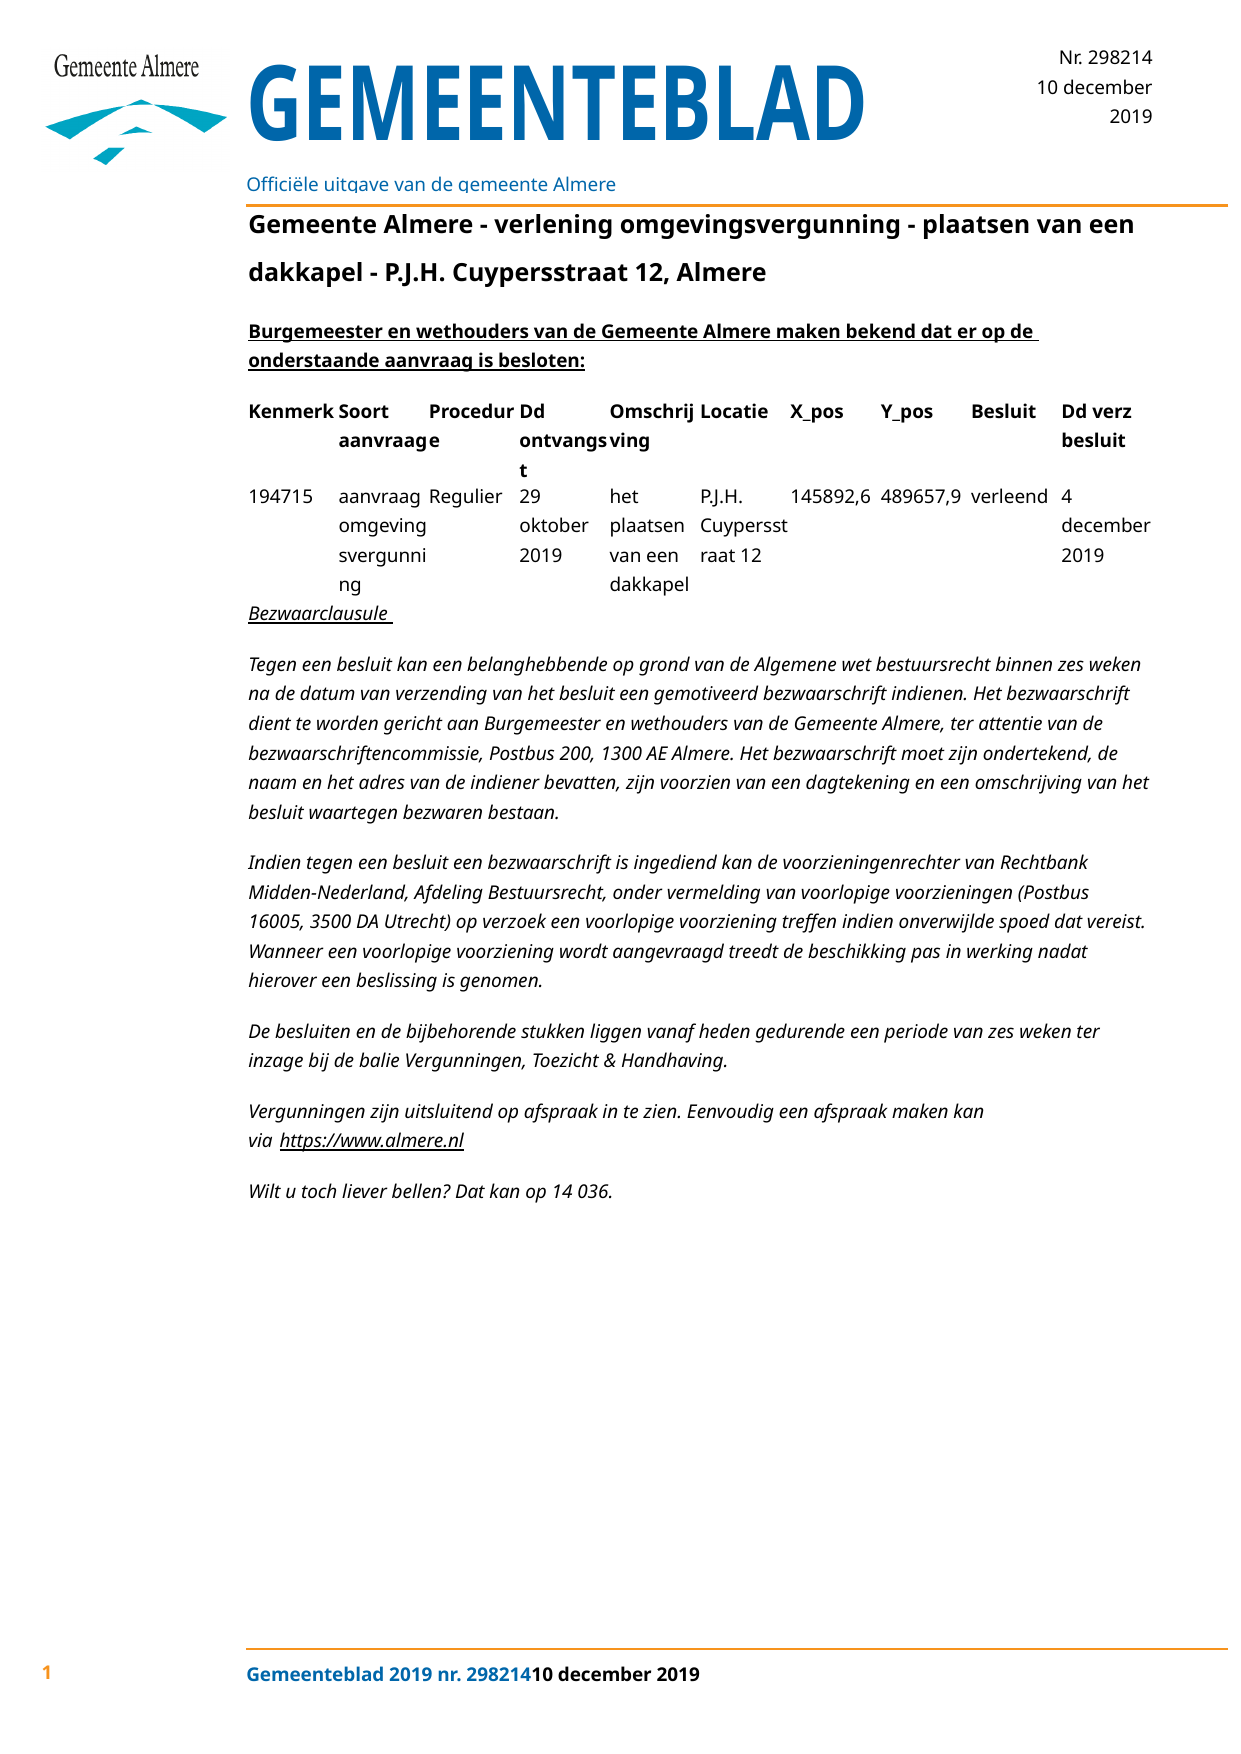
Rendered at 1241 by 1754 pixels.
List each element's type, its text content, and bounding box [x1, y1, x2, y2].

table_cell verleend [971, 483, 1061, 597]
table_header Soort aanvraag [338, 398, 429, 483]
table_cell 145892,6 [790, 483, 881, 597]
table_header Besluit [971, 398, 1061, 483]
text Wilt u toch liever bellen? Dat kan op 14 036. [248, 1178, 1152, 1204]
table_header Y_pos [881, 398, 971, 483]
text De besluiten en de bijbehorende stukken liggen vanaf heden gedurende een periode van zes weken ter inzage bij de balie Vergunningen, Toezicht & Handhaving. [248, 1018, 1152, 1073]
table_header Dd verz besluit [1061, 398, 1152, 483]
table_cell aanvraag omgevingsvergunning [338, 483, 429, 597]
text Burgemeester en wethouders van de Gemeente Almere maken bekend dat er op de onderstaande aanvraag is besloten: [248, 318, 1152, 373]
table_header Locatie [700, 398, 790, 483]
table_header X_pos [790, 398, 881, 483]
table_cell 29 oktober 2019 [519, 483, 609, 597]
text Vergunningen zijn uitsluitend op afspraak in te zien. Eenvoudig een afspraak maken kan via https://www.almere.nl [248, 1098, 1152, 1153]
picture [41, 47, 231, 172]
table_cell 4 december 2019 [1061, 483, 1152, 597]
table_header Procedure [429, 398, 519, 483]
table_header Omschrijving [609, 398, 700, 483]
table_cell 194715 [248, 483, 338, 597]
text Indien tegen een besluit een bezwaarschrift is ingediend kan de voorzieningenrechter van Rechtbank Midden-Nederland, Afdeling Bestuursrecht, onder vermelding van voorlopige voorzieningen (Postbus 16005, 3500 DA Utrecht) op verzoek een voorlopige voorziening treffen indien onverwijlde spoed dat vereist. Wanneer een voorlopige voorziening wordt aangevraagd treedt de beschikking pas in werking nadat hierover een beslissing is genomen. [248, 849, 1152, 993]
table_cell Regulier [429, 483, 519, 597]
table_header Kenmerk [248, 398, 338, 483]
text Tegen een besluit kan een belanghebbende op grond van de Algemene wet bestuursrecht binnen zes weken na de datum van verzending van het besluit een gemotiveerd bezwaarschrift indienen. Het bezwaarschrift dient te worden gericht aan Burgemeester en wethouders van de Gemeente Almere, ter attentie van de bezwaarschriftencommissie, Postbus 200, 1300 AE Almere. Het bezwaarschrift moet zijn ondertekend, de naam en het adres van de indiener bevatten, zijn voorzien van een dagtekening en een omschrijving van het besluit waartegen bezwaren bestaan. [248, 651, 1152, 825]
table_cell het plaatsen van een dakkapel [609, 483, 700, 597]
table_header Dd ontvangst [519, 398, 609, 483]
text Bezwaarclausule [248, 601, 1152, 626]
text Gemeente Almere - verlening omgevingsvergunning - plaatsen van een dakkapel - P.J.H. Cuypersstraat 12, Almere [248, 207, 1152, 288]
table_cell 489657,9 [881, 483, 971, 597]
table_cell P.J.H. Cuypersstraat 12 [700, 483, 790, 597]
